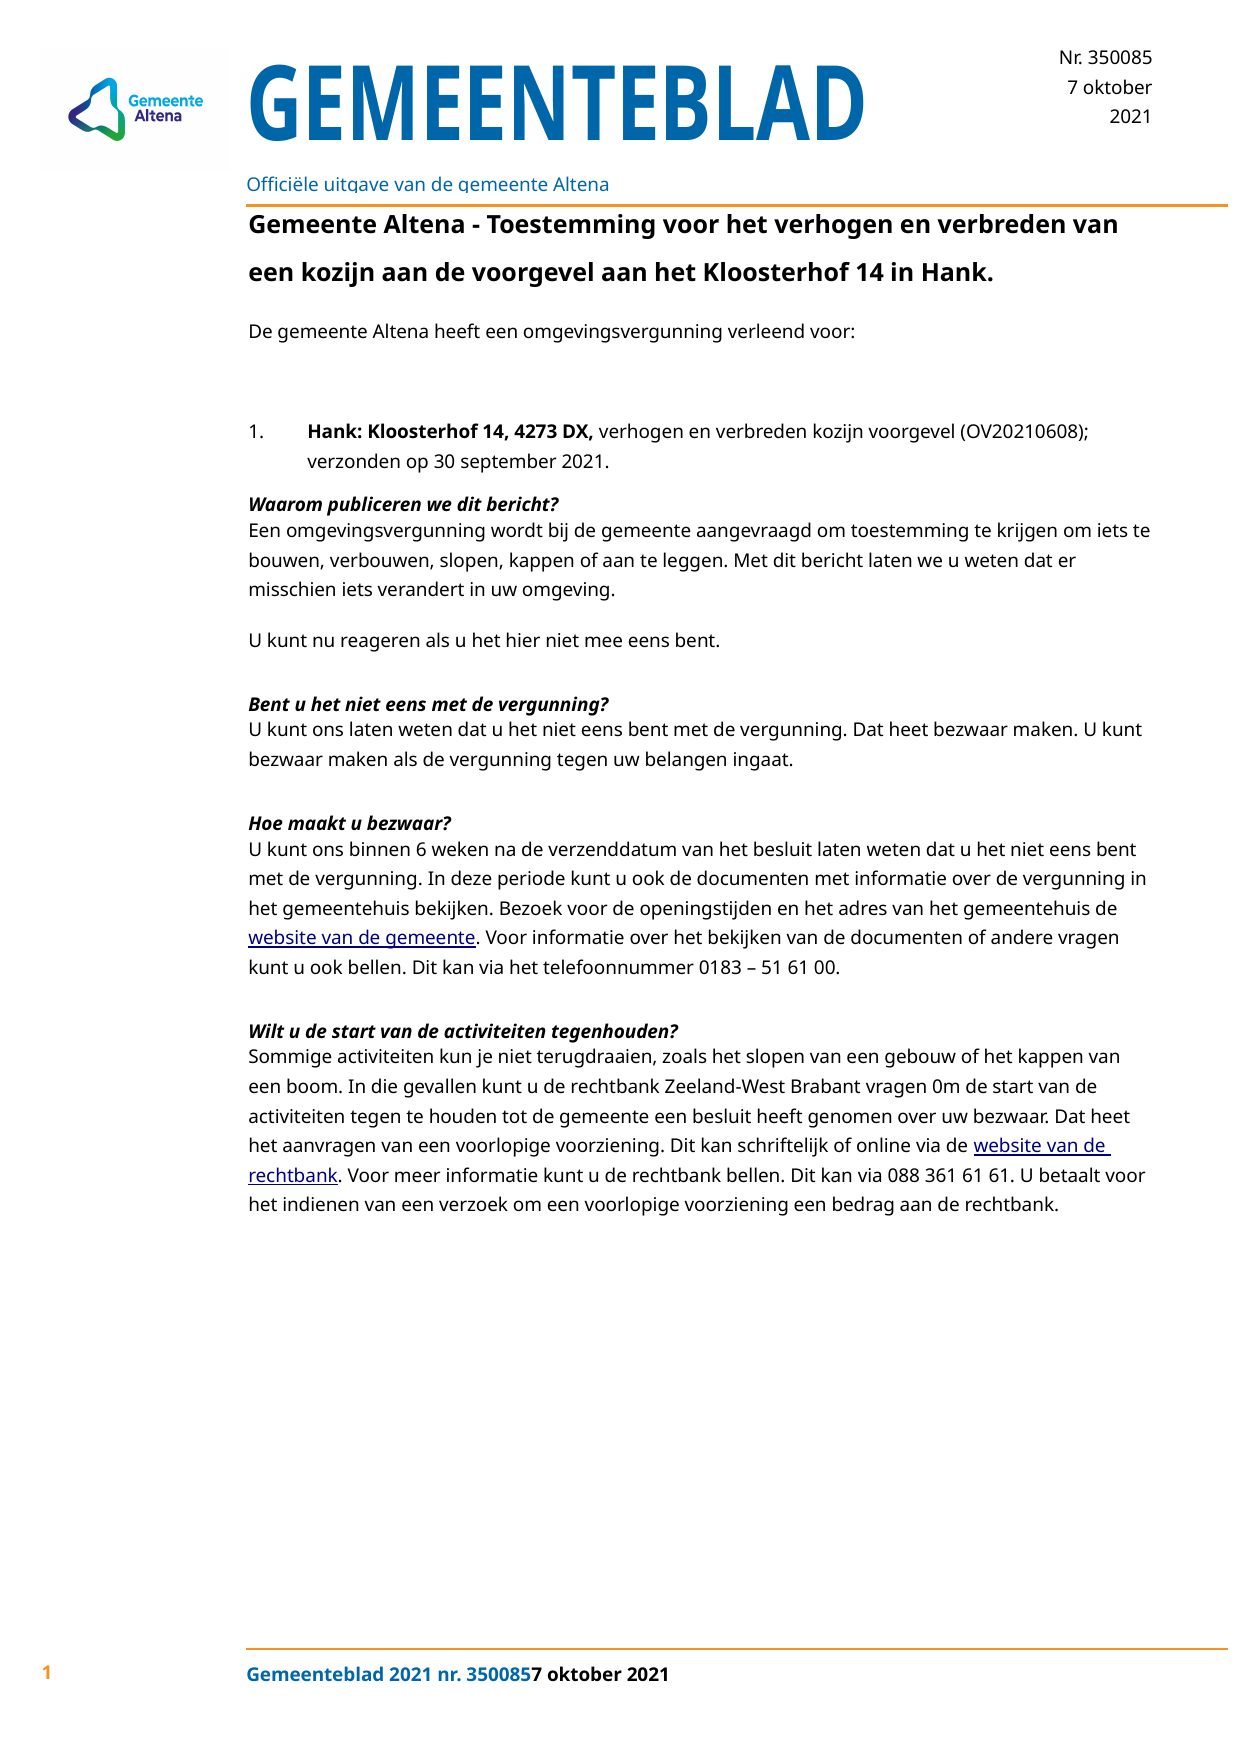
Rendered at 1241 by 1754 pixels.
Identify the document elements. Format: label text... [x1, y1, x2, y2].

text Waarom publiceren we dit bericht? [248, 491, 1152, 517]
text Wilt u de start van de activiteiten tegenhouden? [248, 1018, 1152, 1044]
text U kunt ons laten weten dat u het niet eens bent met de vergunning. Dat heet bezwaar maken. U kunt bezwaar maken als de vergunning tegen uw belangen ingaat. [248, 716, 1152, 772]
picture [41, 47, 231, 172]
text Bent u het niet eens met de vergunning? [248, 691, 1152, 716]
text De gemeente Altena heeft een omgevingsvergunning verleend voor: [248, 318, 1152, 344]
list Hank: Kloosterhof 14, 4273 DX, verhogen en verbreden kozijn voorgevel (OV20210608); verzonden op 30 september 2021. [248, 419, 1152, 474]
text U kunt nu reageren als u het hier niet mee eens bent. [248, 627, 1152, 652]
text U kunt ons binnen 6 weken na de verzenddatum van het besluit laten weten dat u het niet eens bent met de vergunning. In deze periode kunt u ook de documenten met informatie over de vergunning in het gemeentehuis bekijken. Bezoek voor de openingstijden en het adres van het gemeentehuis de website van de gemeente. Voor informatie over het bekijken van de documenten of andere vragen kunt u ook bellen. Dit kan via het telefoonnummer 0183 – 51 61 00. [248, 836, 1152, 980]
text Hoe maakt u bezwaar? [248, 810, 1152, 836]
text Sommige activiteiten kun je niet terugdraaien, zoals het slopen van een gebouw of het kappen van een boom. In die gevallen kunt u de rechtbank Zeeland-West Brabant vragen 0m de start van de activiteiten tegen te houden tot de gemeente een besluit heeft genomen over uw bezwaar. Dat heet het aanvragen van een voorlopige voorziening. Dit kan schriftelijk of online via de website van de rechtbank. Voor meer informatie kunt u de rechtbank bellen. Dit kan via 088 361 61 61. U betaalt voor het indienen van een verzoek om een voorlopige voorziening een bedrag aan de rechtbank. [248, 1044, 1152, 1217]
text Een omgevingsvergunning wordt bij de gemeente aangevraagd om toestemming te krijgen om iets te bouwen, verbouwen, slopen, kappen of aan te leggen. Met dit bericht laten we u weten dat er misschien iets verandert in uw omgeving. [248, 517, 1152, 602]
text Gemeente Altena - Toestemming voor het verhogen en verbreden van een kozijn aan de voorgevel aan het Kloosterhof 14 in Hank. [248, 207, 1152, 288]
